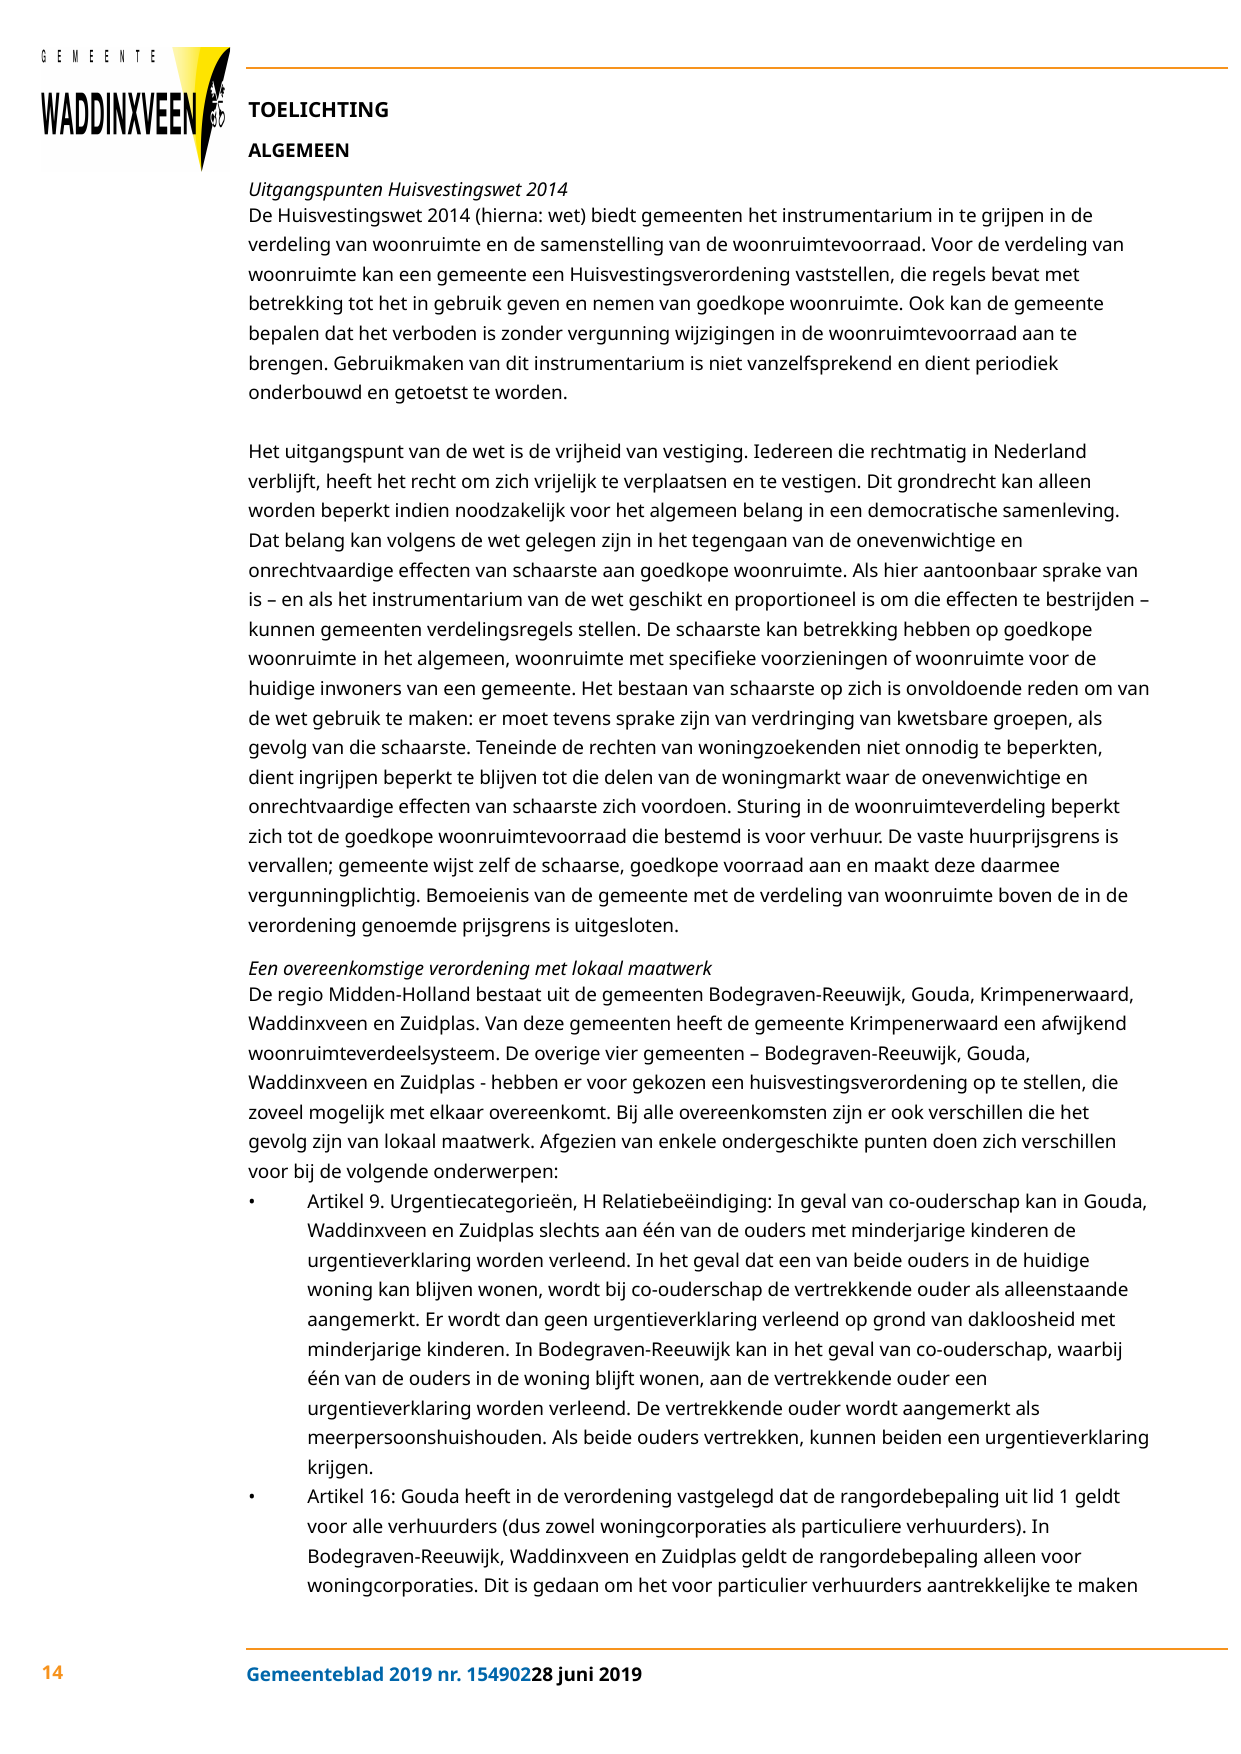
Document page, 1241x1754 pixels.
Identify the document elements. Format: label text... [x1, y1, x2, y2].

text ALGEMEEN [248, 137, 1152, 163]
list Artikel 16: Gouda heeft in de verordening vastgelegd dat de rangordebepaling uit lid 1 geldt voor alle verhuurders (dus zowel woningcorporaties als particuliere verhuurders). In Bodegraven-Reeuwijk, Waddinxveen en Zuidplas geldt de rangordebepaling alleen voor woningcorporaties. Dit is gedaan om het voor particulier verhuurders aantrekkelijke te maken [248, 1484, 1152, 1598]
picture [41, 47, 231, 172]
text TOELICHTING [248, 95, 1152, 123]
text De Huisvestingswet 2014 (hierna: wet) biedt gemeenten het instrumentarium in te grijpen in de verdeling van woonruimte en de samenstelling van de woonruimtevoorraad. Voor de verdeling van woonruimte kan een gemeente een Huisvestingsverordening vaststellen, die regels bevat met betrekking tot het in gebruik geven en nemen van goedkope woonruimte. Ook kan de gemeente bepalen dat het verboden is zonder vergunning wijzigingen in de woonruimtevoorraad aan te brengen. Gebruikmaken van dit instrumentarium is niet vanzelfsprekend en dient periodiek onderbouwd en getoetst te worden. [248, 202, 1152, 405]
text De regio Midden-Holland bestaat uit de gemeenten Bodegraven-Reeuwijk, Gouda, Krimpenerwaard, Waddinxveen en Zuidplas. Van deze gemeenten heeft de gemeente Krimpenerwaard een afwijkend woonruimteverdeelsysteem. De overige vier gemeenten – Bodegraven-Reeuwijk, Gouda, Waddinxveen en Zuidplas - hebben er voor gekozen een huisvestingsverordening op te stellen, die zoveel mogelijk met elkaar overeenkomt. Bij alle overeenkomsten zijn er ook verschillen die het gevolg zijn van lokaal maatwerk. Afgezien van enkele ondergeschikte punten doen zich verschillen voor bij de volgende onderwerpen: [248, 981, 1152, 1184]
text Uitgangspunten Huisvestingswet 2014 [248, 176, 1152, 202]
list Artikel 9. Urgentiecategorieën, H Relatiebeëindiging: In geval van co-ouderschap kan in Gouda, Waddinxveen en Zuidplas slechts aan één van de ouders met minderjarige kinderen de urgentieverklaring worden verleend. In het geval dat een van beide ouders in de huidige woning kan blijven wonen, wordt bij co-ouderschap de vertrekkende ouder als alleenstaande aangemerkt. Er wordt dan geen urgentieverklaring verleend op grond van dakloosheid met minderjarige kinderen. In Bodegraven-Reeuwijk kan in het geval van co-ouderschap, waarbij één van de ouders in de woning blijft wonen, aan de vertrekkende ouder een urgentieverklaring worden verleend. De vertrekkende ouder wordt aangemerkt als meerpersoonshuishouden. Als beide ouders vertrekken, kunnen beiden een urgentieverklaring krijgen. [248, 1188, 1152, 1480]
text Een overeenkomstige verordening met lokaal maatwerk [248, 955, 1152, 981]
text Het uitgangspunt van de wet is de vrijheid van vestiging. Iedereen die rechtmatig in Nederland verblijft, heeft het recht om zich vrijelijk te verplaatsen en te vestigen. Dit grondrecht kan alleen worden beperkt indien noodzakelijk voor het algemeen belang in een democratische samenleving. Dat belang kan volgens de wet gelegen zijn in het tegengaan van de onevenwichtige en onrechtvaardige effecten van schaarste aan goedkope woonruimte. Als hier aantoonbaar sprake van is – en als het instrumentarium van de wet geschikt en proportioneel is om die effecten te bestrijden – kunnen gemeenten verdelingsregels stellen. De schaarste kan betrekking hebben op goedkope woonruimte in het algemeen, woonruimte met specifieke voorzieningen of woonruimte voor de huidige inwoners van een gemeente. Het bestaan van schaarste op zich is onvoldoende reden om van de wet gebruik te maken: er moet tevens sprake zijn van verdringing van kwetsbare groepen, als gevolg van die schaarste. Teneinde de rechten van woningzoekenden niet onnodig te beperkten, dient ingrijpen beperkt te blijven tot die delen van de woningmarkt waar de onevenwichtige en onrechtvaardige effecten van schaarste zich voordoen. Sturing in de woonruimteverdeling beperkt zich tot de goedkope woonruimtevoorraad die bestemd is voor verhuur. De vaste huurprijsgrens is vervallen; gemeente wijst zelf de schaarse, goedkope voorraad aan en maakt deze daarmee vergunningplichtig. Bemoeienis van de gemeente met de verdeling van woonruimte boven de in de verordening genoemde prijsgrens is uitgesloten. [248, 438, 1152, 938]
